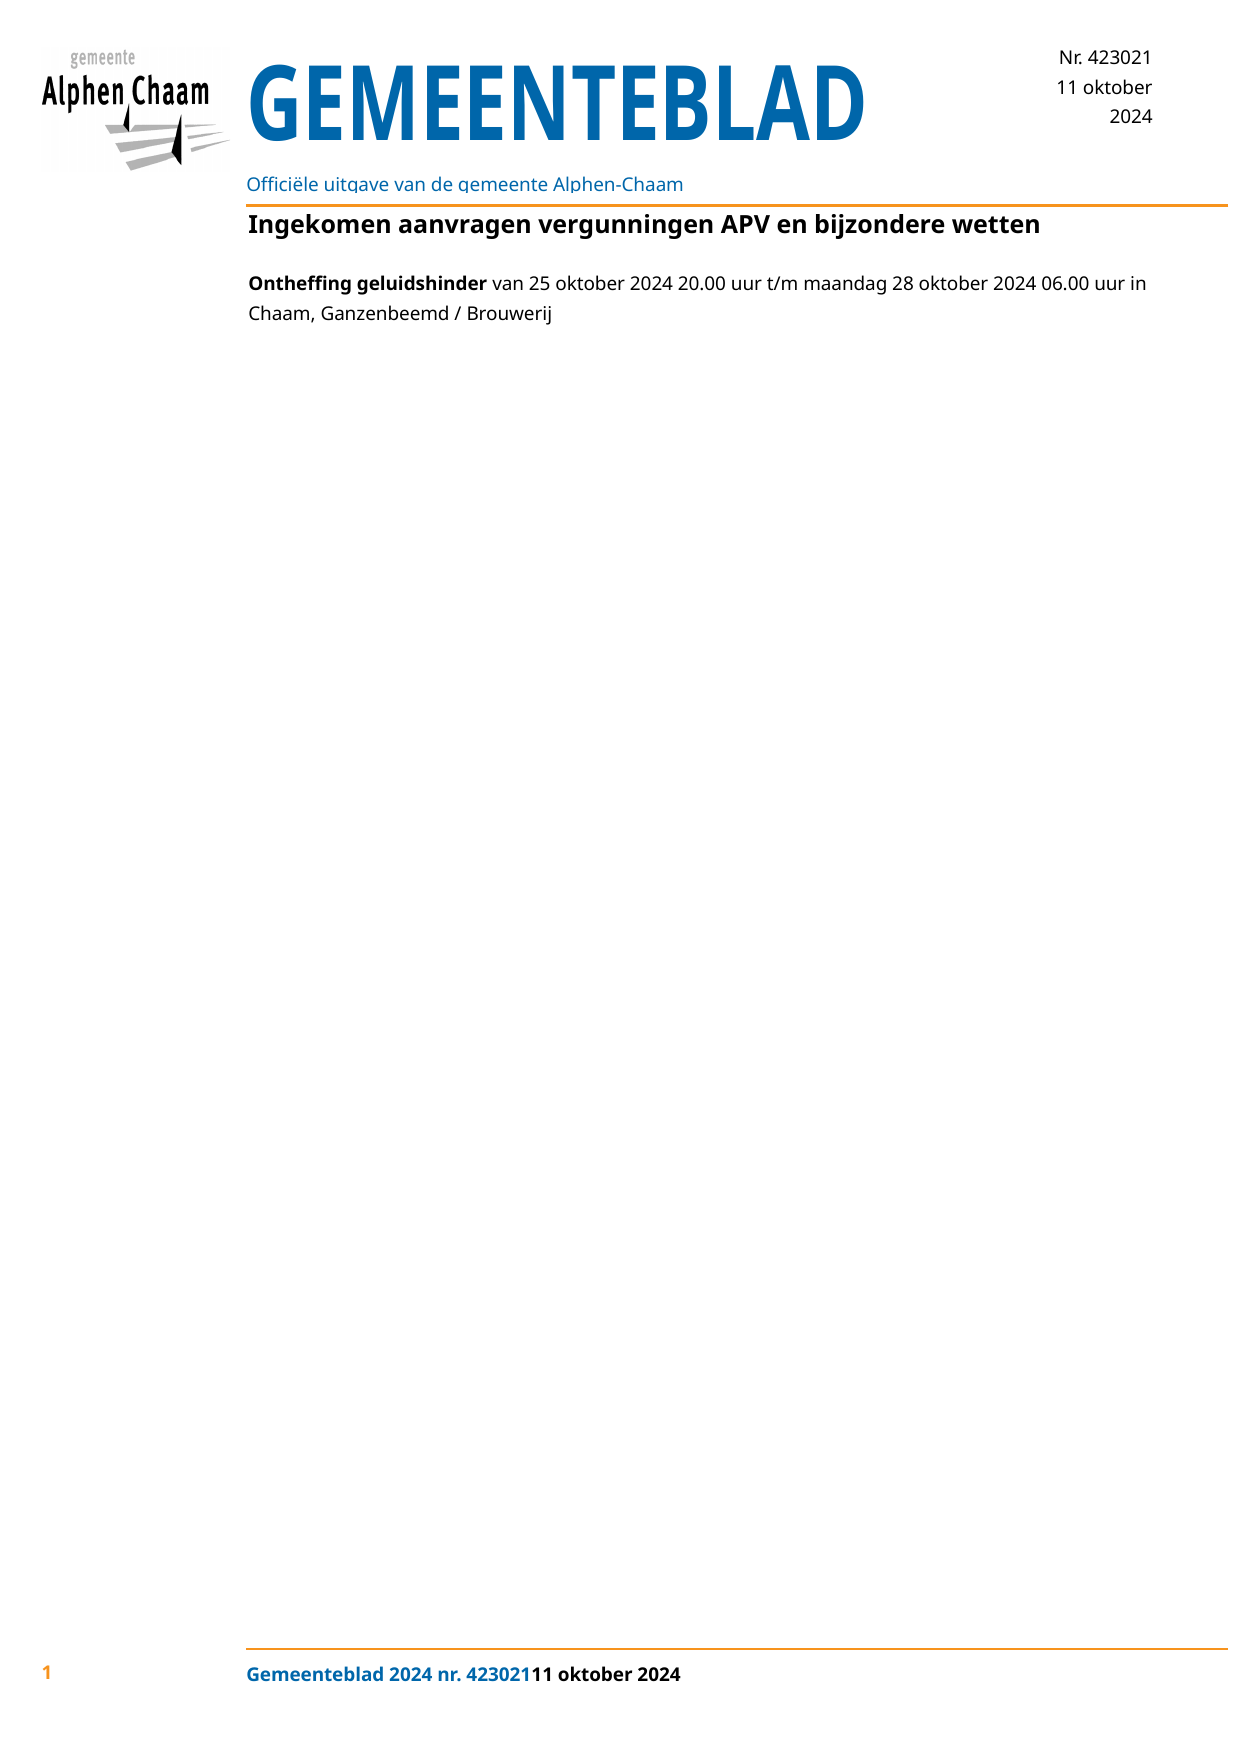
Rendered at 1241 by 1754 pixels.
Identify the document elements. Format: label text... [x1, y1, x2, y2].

text Ingekomen aanvragen vergunningen APV en bijzondere wetten [248, 207, 1152, 241]
picture [41, 47, 231, 172]
text Ontheffing geluidshinder van 25 oktober 2024 20.00 uur t/m maandag 28 oktober 2024 06.00 uur in Chaam, Ganzenbeemd / Brouwerij [248, 270, 1152, 326]
